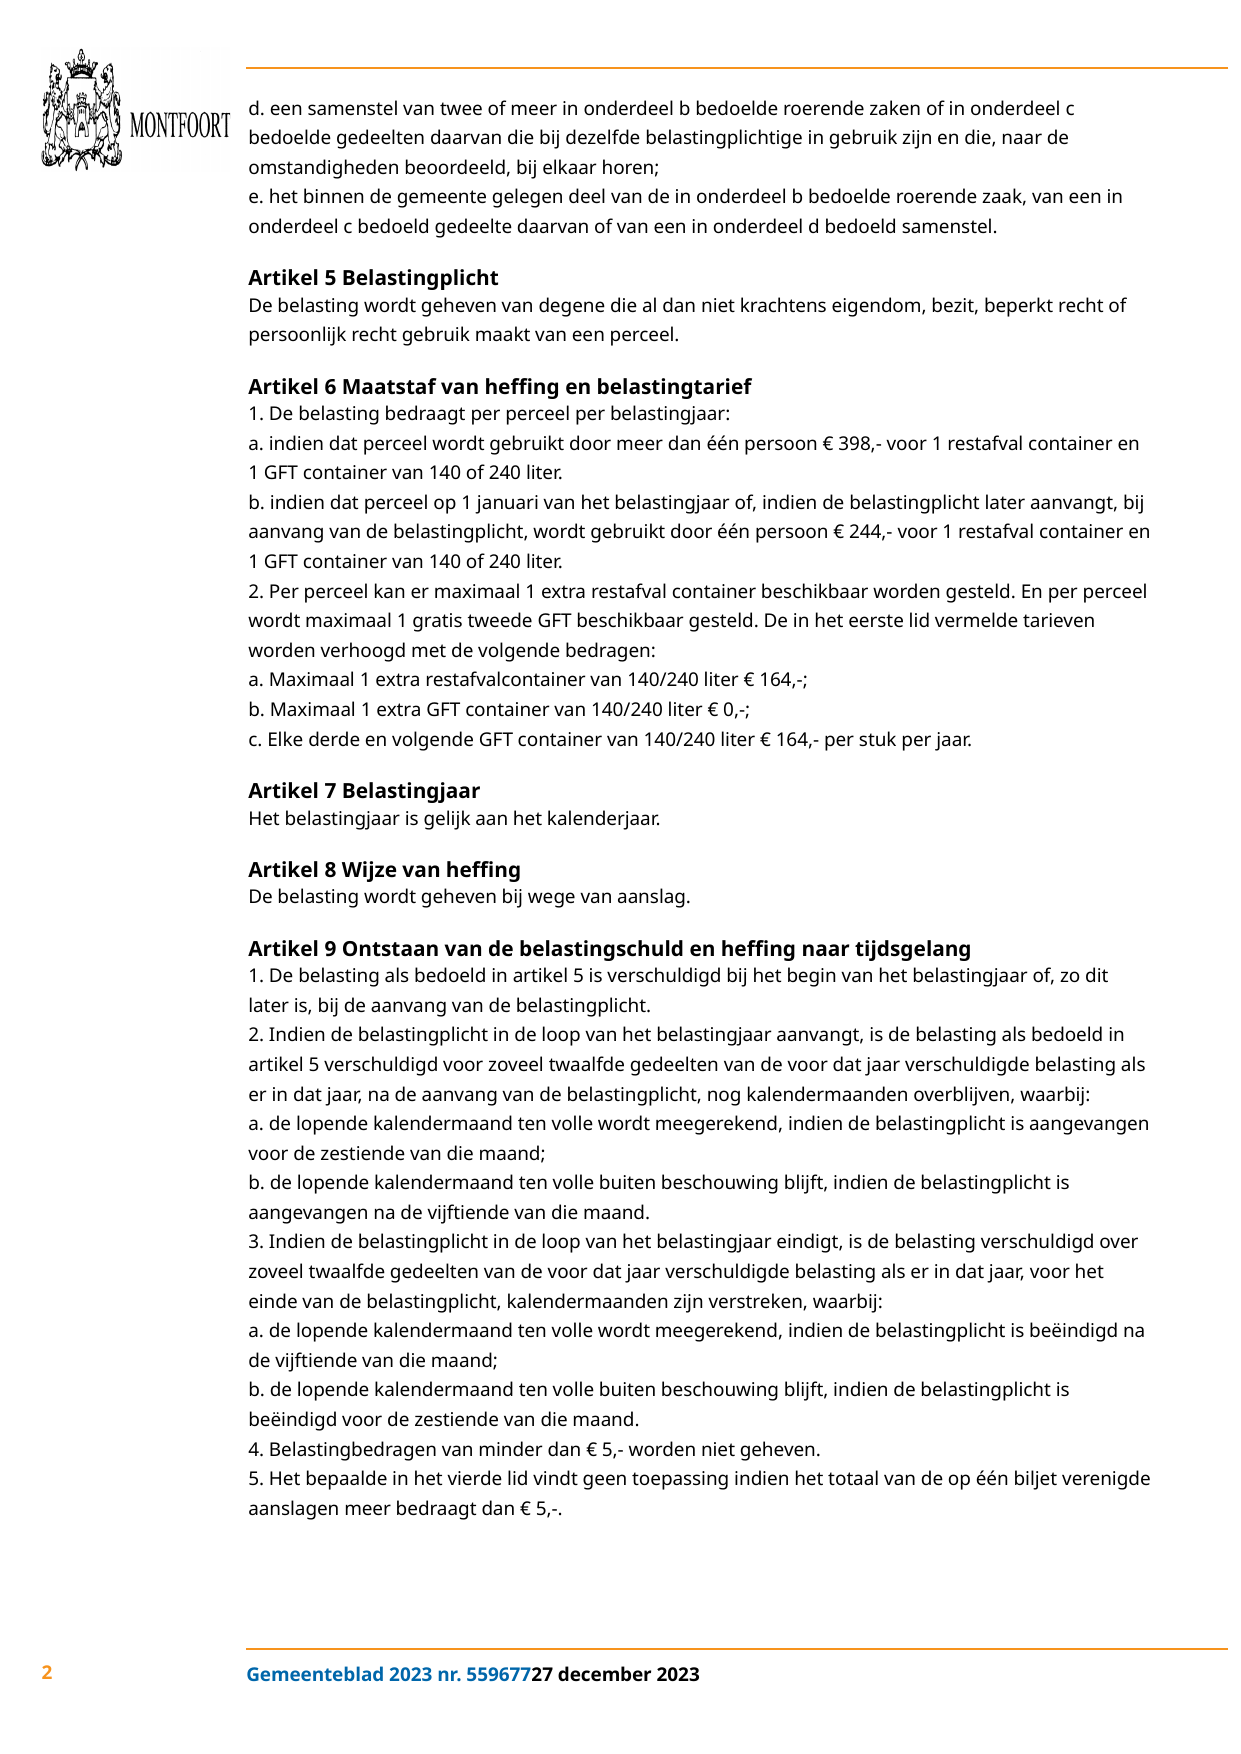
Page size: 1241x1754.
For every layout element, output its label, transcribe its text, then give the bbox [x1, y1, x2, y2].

text a. Maximaal 1 extra restafvalcontainer van 140/240 liter € 164,-; [248, 667, 1152, 692]
text b. Maximaal 1 extra GFT container van 140/240 liter € 0,-; [248, 696, 1152, 722]
text e. het binnen de gemeente gelegen deel van de in onderdeel b bedoelde roerende zaak, van een in onderdeel c bedoeld gedeelte daarvan of van een in onderdeel d bedoeld samenstel. [248, 183, 1152, 239]
text a. indien dat perceel wordt gebruikt door meer dan één persoon € 398,- voor 1 restafval container en 1 GFT container van 140 of 240 liter. [248, 430, 1152, 485]
text a. de lopende kalendermaand ten volle wordt meegerekend, indien de belastingplicht is beëindigd na de vijftiende van die maand; [248, 1317, 1152, 1373]
text b. de lopende kalendermaand ten volle buiten beschouwing blijft, indien de belastingplicht is beëindigd voor de zestiende van die maand. [248, 1377, 1152, 1432]
text Artikel 8 Wijze van heffing [248, 855, 1152, 883]
text 2. Indien de belastingplicht in de loop van het belastingjaar aanvangt, is de belasting als bedoeld in artikel 5 verschuldigd voor zoveel twaalfde gedeelten van de voor dat jaar verschuldigde belasting als er in dat jaar, na de aanvang van de belastingplicht, nog kalendermaanden overblijven, waarbij: [248, 1022, 1152, 1106]
text Artikel 7 Belastingjaar [248, 776, 1152, 805]
text Het belastingjaar is gelijk aan het kalenderjaar. [248, 805, 1152, 830]
text Artikel 5 Belastingplicht [248, 263, 1152, 292]
text 4. Belastingbedragen van minder dan € 5,- worden niet geheven. [248, 1436, 1152, 1461]
text c. Elke derde en volgende GFT container van 140/240 liter € 164,- per stuk per jaar. [248, 726, 1152, 752]
text 2. Per perceel kan er maximaal 1 extra restafval container beschikbaar worden gesteld. En per perceel wordt maximaal 1 gratis tweede GFT beschikbaar gesteld. De in het eerste lid vermelde tarieven worden verhoogd met de volgende bedragen: [248, 578, 1152, 663]
text b. indien dat perceel op 1 januari van het belastingjaar of, indien de belastingplicht later aanvangt, bij aanvang van de belastingplicht, wordt gebruikt door één persoon € 244,- voor 1 restafval container en 1 GFT container van 140 of 240 liter. [248, 489, 1152, 574]
text b. de lopende kalendermaand ten volle buiten beschouwing blijft, indien de belastingplicht is aangevangen na de vijftiende van die maand. [248, 1169, 1152, 1225]
text a. de lopende kalendermaand ten volle wordt meegerekend, indien de belastingplicht is aangevangen voor de zestiende van die maand; [248, 1110, 1152, 1166]
text Artikel 9 Ontstaan van de belastingschuld en heffing naar tijdsgelang [248, 934, 1152, 962]
text d. een samenstel van twee of meer in onderdeel b bedoelde roerende zaken of in onderdeel c bedoelde gedeelten daarvan die bij dezelfde belastingplichtige in gebruik zijn en die, naar de omstandigheden beoordeeld, bij elkaar horen; [248, 95, 1152, 180]
text De belasting wordt geheven bij wege van aanslag. [248, 883, 1152, 909]
text 1. De belasting bedraagt per perceel per belastingjaar: [248, 400, 1152, 426]
picture [41, 47, 231, 172]
text 5. Het bepaalde in het vierde lid vindt geen toepassing indien het totaal van de op één biljet verenigde aanslagen meer bedraagt dan € 5,-. [248, 1465, 1152, 1521]
text 3. Indien de belastingplicht in de loop van het belastingjaar eindigt, is de belasting verschuldigd over zoveel twaalfde gedeelten van de voor dat jaar verschuldigde belasting als er in dat jaar, voor het einde van de belastingplicht, kalendermaanden zijn verstreken, waarbij: [248, 1229, 1152, 1313]
text De belasting wordt geheven van degene die al dan niet krachtens eigendom, bezit, beperkt recht of persoonlijk recht gebruik maakt van een perceel. [248, 292, 1152, 347]
text Artikel 6 Maatstaf van heffing en belastingtarief [248, 372, 1152, 400]
text 1. De belasting als bedoeld in artikel 5 is verschuldigd bij het begin van het belastingjaar of, zo dit later is, bij de aanvang van de belastingplicht. [248, 962, 1152, 1018]
